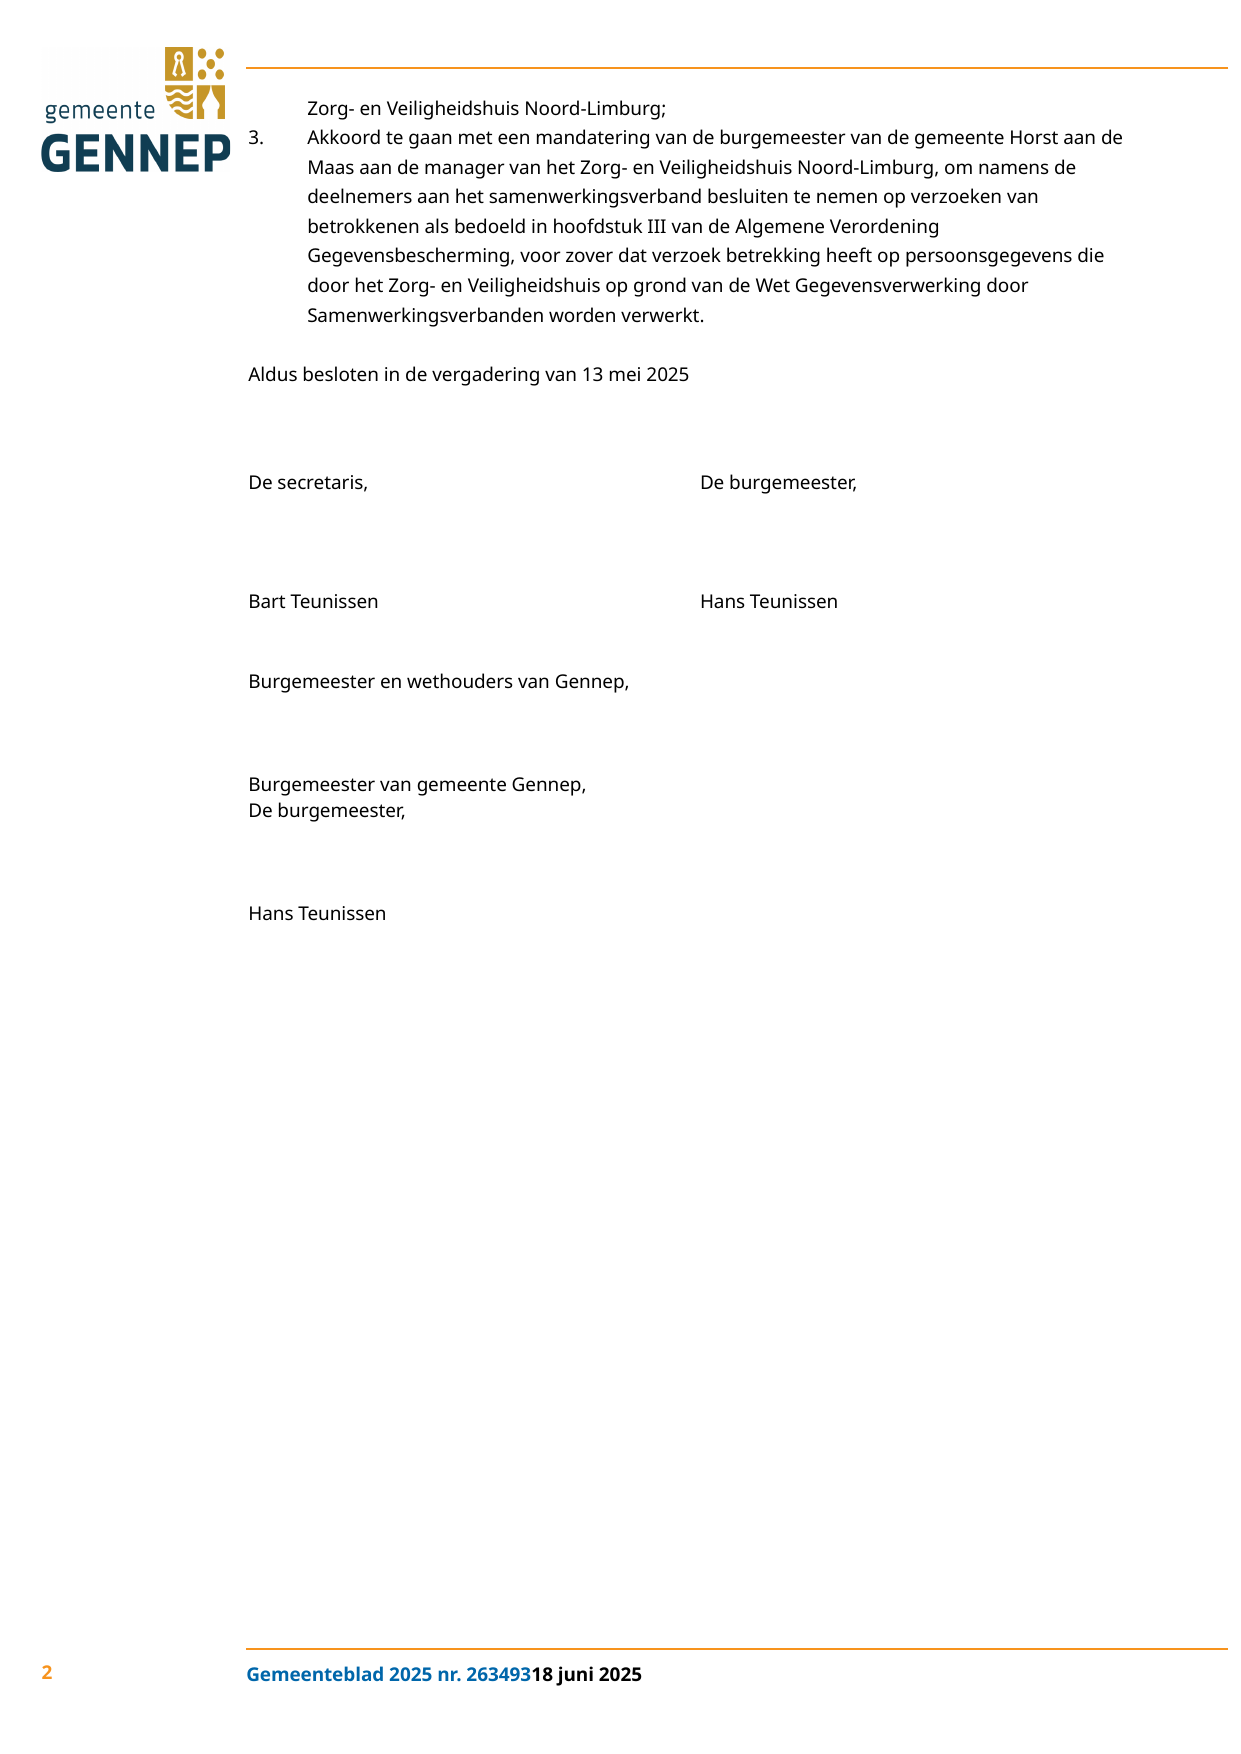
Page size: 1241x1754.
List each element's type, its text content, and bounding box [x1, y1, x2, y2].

text Burgemeester en wethouders van Gennep, [248, 668, 1152, 694]
text De burgemeester, [248, 797, 1152, 823]
text Aldus besloten in de vergadering van 13 mei 2025 [248, 361, 1152, 387]
table_header De burgemeester, Hans Teunissen [700, 470, 1152, 614]
picture [41, 47, 231, 172]
list Zorg- en Veiligheidshuis Noord-Limburg; [248, 95, 1152, 121]
list Akkoord te gaan met een mandatering van de burgemeester van de gemeente Horst aan de Maas aan de manager van het Zorg- en Veiligheidshuis Noord-Limburg, om namens de deelnemers aan het samenwerkingsverband besluiten te nemen op verzoeken van betrokkenen als bedoeld in hoofdstuk III van de Algemene Verordening Gegevensbescherming, voor zover dat verzoek betrekking heeft op persoonsgegevens die door het Zorg- en Veiligheidshuis op grond van de Wet Gegevensverwerking door Samenwerkingsverbanden worden verwerkt. [248, 124, 1152, 328]
text Hans Teunissen [248, 900, 1152, 926]
text Burgemeester van gemeente Gennep, [248, 771, 1152, 797]
table_header De secretaris, Bart Teunissen [248, 470, 700, 614]
